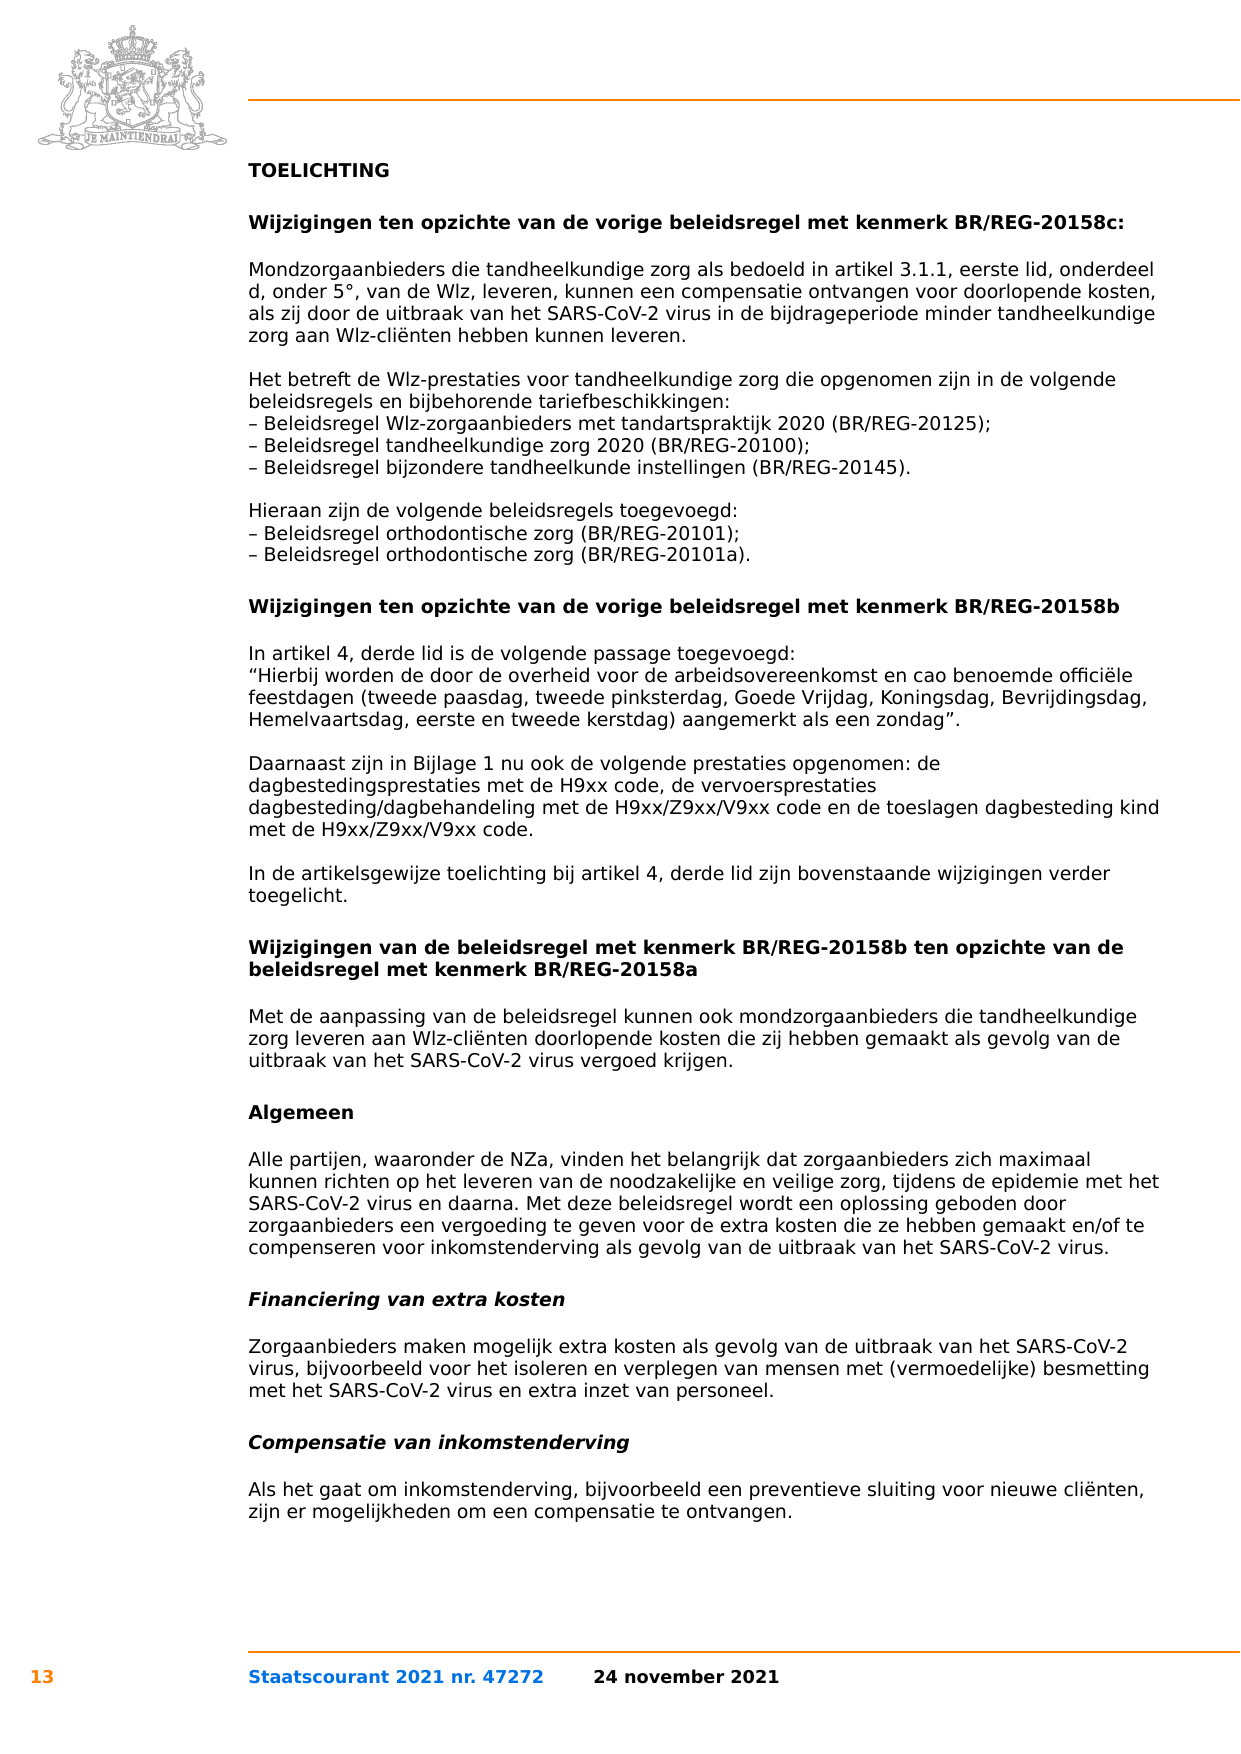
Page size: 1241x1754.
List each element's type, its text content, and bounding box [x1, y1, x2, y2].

subtitle Wijzigingen van de beleidsregel met kenmerk BR/REG-20158b ten opzichte van de beleidsregel met kenmerk BR/REG-20158a [248, 937, 1163, 981]
text Als het gaat om inkomstenderving, bijvoorbeeld een preventieve sluiting voor nieuwe cliënten, zijn er mogelijkheden om een compensatie te ontvangen. [248, 1478, 1163, 1522]
subtitle TOELICHTING [248, 160, 1163, 182]
text Zorgaanbieders maken mogelijk extra kosten als gevolg van de uitbraak van het SARS-CoV-2 virus, bijvoorbeeld voor het isoleren en verplegen van mensen met (vermoedelijke) besmetting met het SARS-CoV-2 virus en extra inzet van personeel. [248, 1336, 1163, 1402]
text – Beleidsregel Wlz-zorgaanbieders met tandartspraktijk 2020 (BR/REG-20125); [248, 413, 1163, 434]
text Met de aanpassing van de beleidsregel kunnen ook mondzorgaanbieders die tandheelkundige zorg leveren aan Wlz-cliënten doorlopende kosten die zij hebben gemaakt als gevolg van de uitbraak van het SARS-CoV-2 virus vergoed krijgen. [248, 1006, 1163, 1072]
subtitle Compensatie van inkomstenderving [248, 1432, 1163, 1453]
text Hieraan zijn de volgende beleidsregels toegevoegd: [248, 500, 1163, 522]
subtitle Wijzigingen ten opzichte van de vorige beleidsregel met kenmerk BR/REG-20158c: [248, 212, 1163, 234]
text In de artikelsgewijze toelichting bij artikel 4, derde lid zijn bovenstaande wijzigingen verder toegelicht. [248, 863, 1163, 907]
subtitle Algemeen [248, 1102, 1163, 1124]
text Daarnaast zijn in Bijlage 1 nu ook de volgende prestaties opgenomen: de dagbestedingsprestaties met de H9xx code, de vervoersprestaties dagbesteding/dagbehandeling met de H9xx/Z9xx/V9xx code en de toeslagen dagbesteding kind met de H9xx/Z9xx/V9xx code. [248, 753, 1163, 841]
text In artikel 4, derde lid is de volgende passage toegevoegd: [248, 643, 1163, 665]
text – Beleidsregel tandheelkundige zorg 2020 (BR/REG-20100); [248, 434, 1163, 457]
text Alle partijen, waaronder de NZa, vinden het belangrijk dat zorgaanbieders zich maximaal kunnen richten op het leveren van de noodzakelijke en veilige zorg, tijdens de epidemie met het SARS-CoV-2 virus en daarna. Met deze beleidsregel wordt een oplossing geboden door zorgaanbieders een vergoeding te geven voor de extra kosten die ze hebben gemaakt en/of te compenseren voor inkomstenderving als gevolg van de uitbraak van het SARS-CoV-2 virus. [248, 1149, 1163, 1259]
text – Beleidsregel orthodontische zorg (BR/REG-20101a). [248, 544, 1163, 566]
subtitle Wijzigingen ten opzichte van de vorige beleidsregel met kenmerk BR/REG-20158b [248, 596, 1163, 618]
text Het betreft de Wlz-prestaties voor tandheelkundige zorg die opgenomen zijn in de volgende beleidsregels en bijbehorende tariefbeschikkingen: [248, 369, 1163, 413]
picture [38, 25, 227, 150]
text – Beleidsregel bijzondere tandheelkunde instellingen (BR/REG-20145). [248, 457, 1163, 478]
subtitle Financiering van extra kosten [248, 1289, 1163, 1311]
text “Hierbij worden de door de overheid voor de arbeidsovereenkomst en cao benoemde officiële feestdagen (tweede paasdag, tweede pinksterdag, Goede Vrijdag, Koningsdag, Bevrijdingsdag, Hemelvaartsdag, eerste en tweede kerstdag) aangemerkt als een zondag”. [248, 665, 1163, 731]
text Mondzorgaanbieders die tandheelkundige zorg als bedoeld in artikel 3.1.1, eerste lid, onderdeel d, onder 5°, van de Wlz, leveren, kunnen een compensatie ontvangen voor doorlopende kosten, als zij door de uitbraak van het SARS-CoV-2 virus in de bijdrageperiode minder tandheelkundige zorg aan Wlz-cliënten hebben kunnen leveren. [248, 259, 1163, 347]
text – Beleidsregel orthodontische zorg (BR/REG-20101); [248, 522, 1163, 544]
